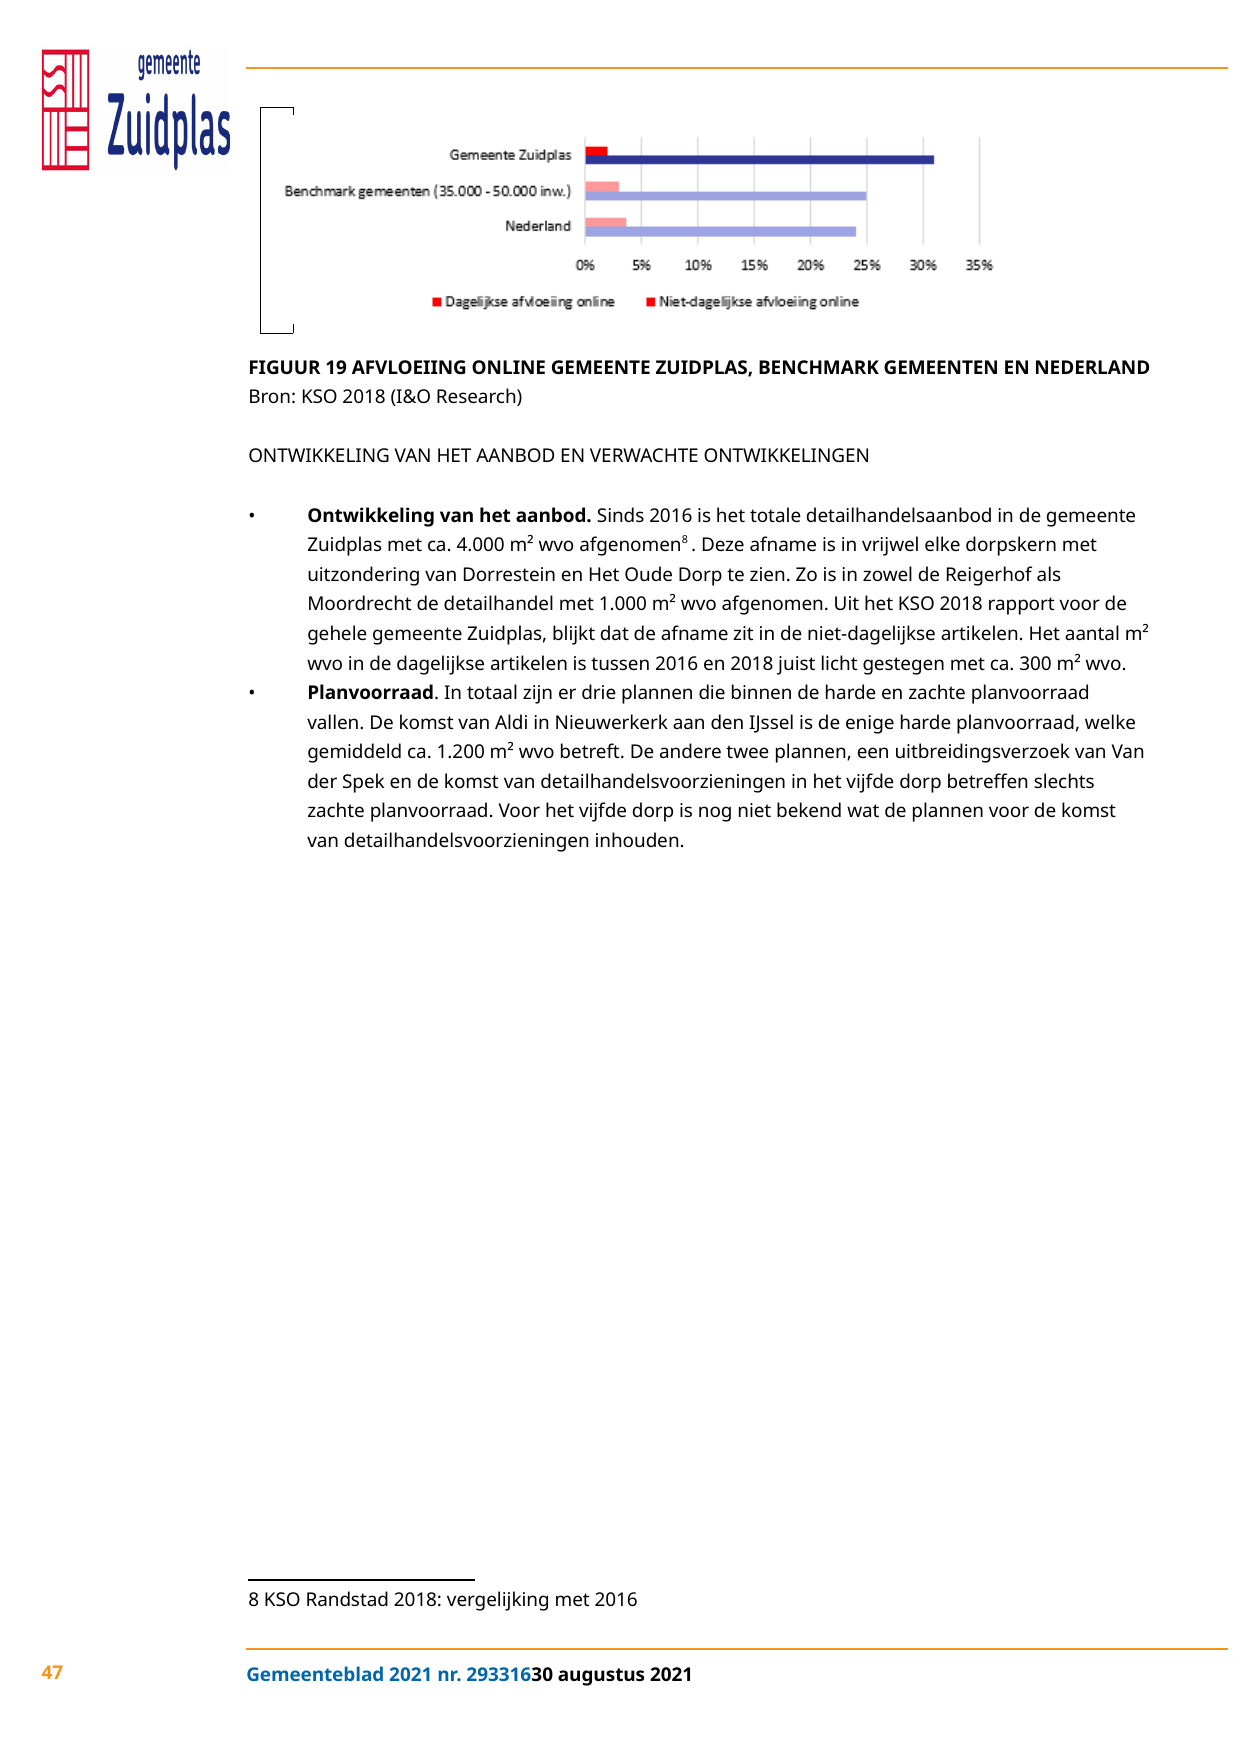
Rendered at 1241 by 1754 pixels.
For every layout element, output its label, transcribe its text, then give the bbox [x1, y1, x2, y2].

list Planvoorraad. In totaal zijn er drie plannen die binnen de harde en zachte planvoorraad vallen. De komst van Aldi in Nieuwerkerk aan den IJssel is de enige harde planvoorraad, welke gemiddeld ca. 1.200 m² wvo betreft. De andere twee plannen, een uitbreidingsverzoek van Van der Spek en de komst van detailhandelsvoorzieningen in het vijfde dorp betreffen slechts zachte planvoorraad. Voor het vijfde dorp is nog niet bekend wat de plannen voor de komst van detailhandelsvoorzieningen inhouden. [248, 679, 1152, 853]
list Ontwikkeling van het aanbod. Sinds 2016 is het totale detailhandelsaanbod in de gemeente Zuidplas met ca. 4.000 m² wvo afgenomen. Deze afname is in vrijwel elke dorpskern met uitzondering van Dorrestein en Het Oude Dorp te zien. Zo is in zowel de Reigerhof als Moordrecht de detailhandel met 1.000 m² wvo afgenomen. Uit het KSO 2018 rapport voor de gehele gemeente Zuidplas, blijkt dat de afname zit in de niet-dagelijkse artikelen. Het aantal m² wvo in de dagelijkse artikelen is tussen 2016 en 2018 juist licht gestegen met ca. 300 m² wvo. [248, 502, 1152, 675]
text Bron: KSO 2018 (I&O Research) [248, 383, 1152, 409]
picture [268, 115, 1008, 324]
text FIGUUR 19 AFVLOEIING ONLINE GEMEENTE ZUIDPLAS, BENCHMARK GEMEENTEN EN NEDERLAND [248, 354, 1152, 379]
picture [41, 47, 231, 172]
text ONTWIKKELING VAN HET AANBOD EN VERWACHTE ONTWIKKELINGEN [248, 443, 1152, 468]
list KSO Randstad 2018: vergelijking met 2016 [248, 1586, 1152, 1612]
